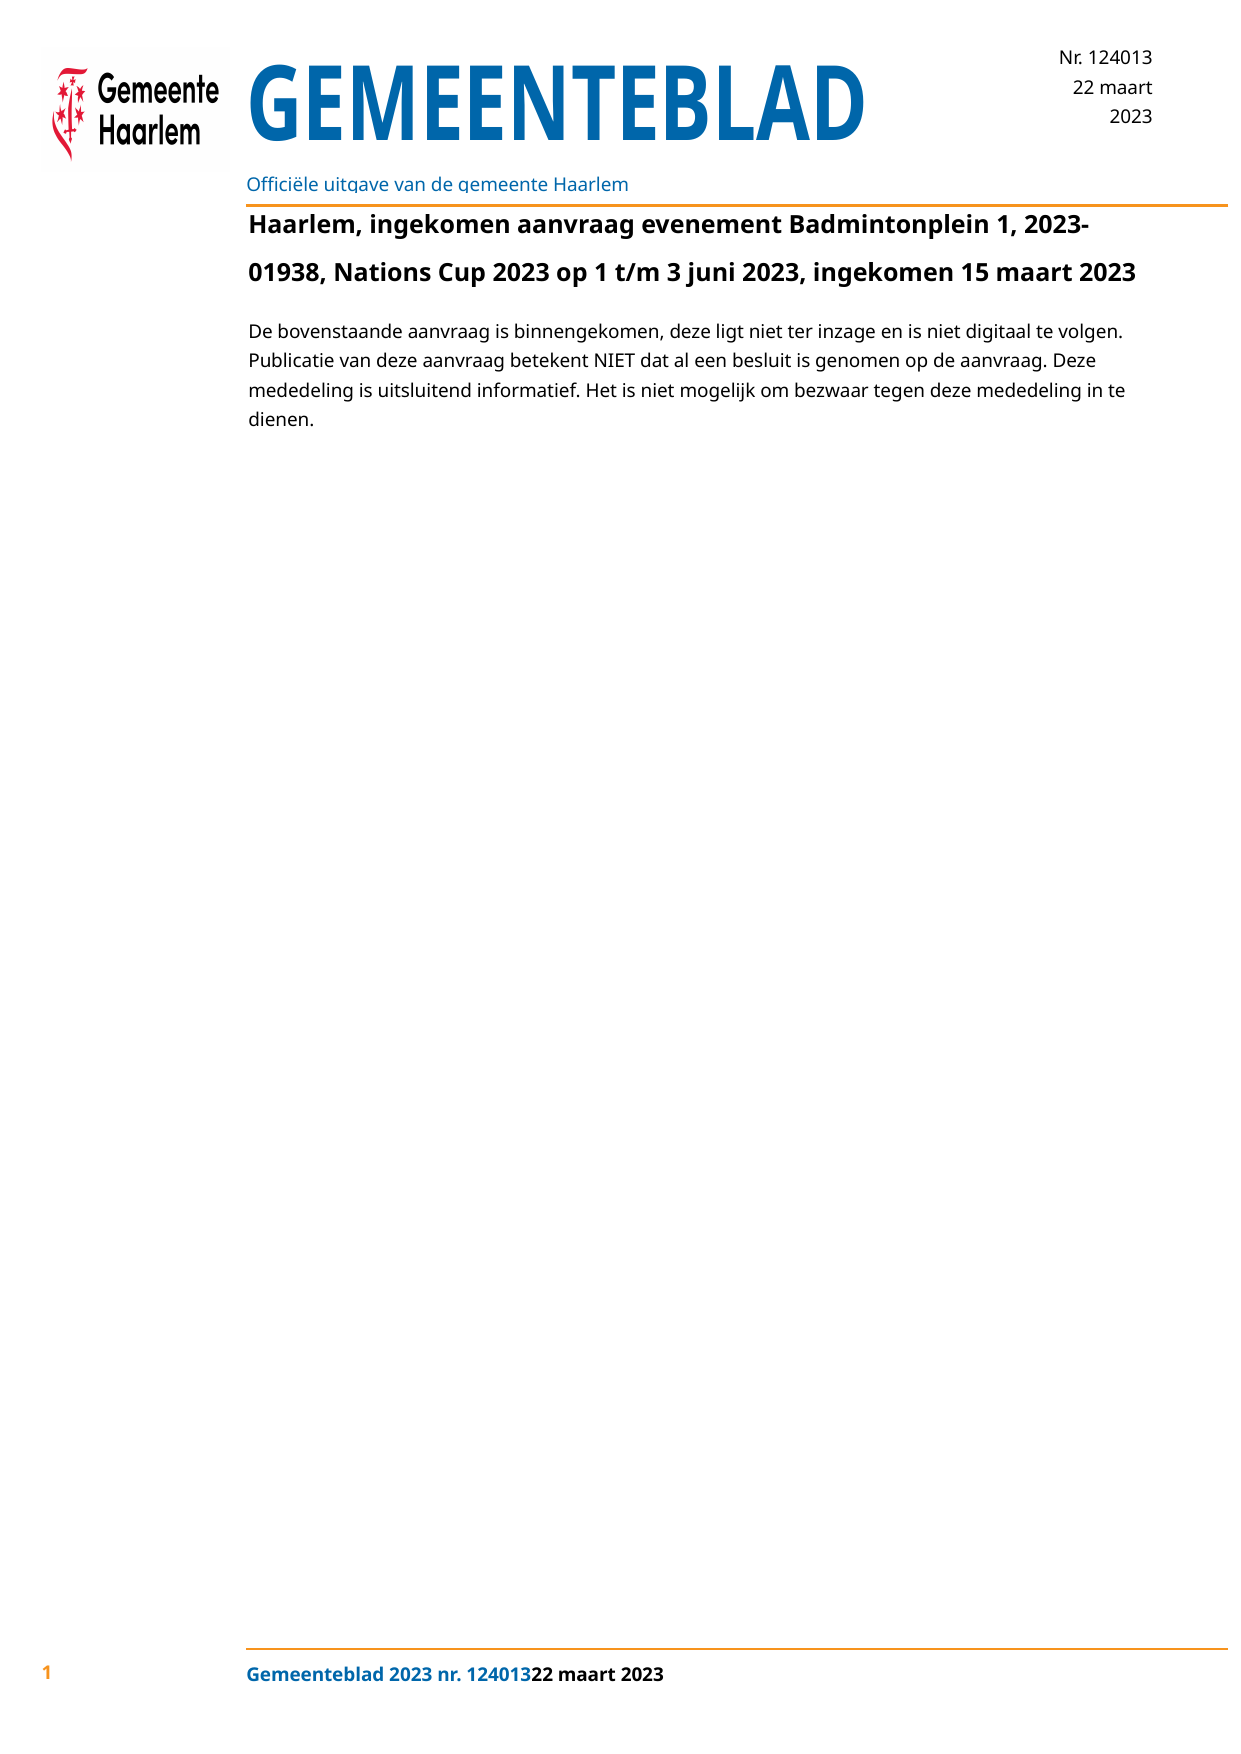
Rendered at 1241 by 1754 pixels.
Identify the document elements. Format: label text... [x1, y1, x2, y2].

picture [41, 47, 231, 172]
text De bovenstaande aanvraag is binnengekomen, deze ligt niet ter inzage en is niet digitaal te volgen. Publicatie van deze aanvraag betekent NIET dat al een besluit is genomen op de aanvraag. Deze mededeling is uitsluitend informatief. Het is niet mogelijk om bezwaar tegen deze mededeling in te dienen. [248, 318, 1152, 432]
text Haarlem, ingekomen aanvraag evenement Badmintonplein 1, 2023-01938, Nations Cup 2023 op 1 t/m 3 juni 2023, ingekomen 15 maart 2023 [248, 207, 1152, 288]
